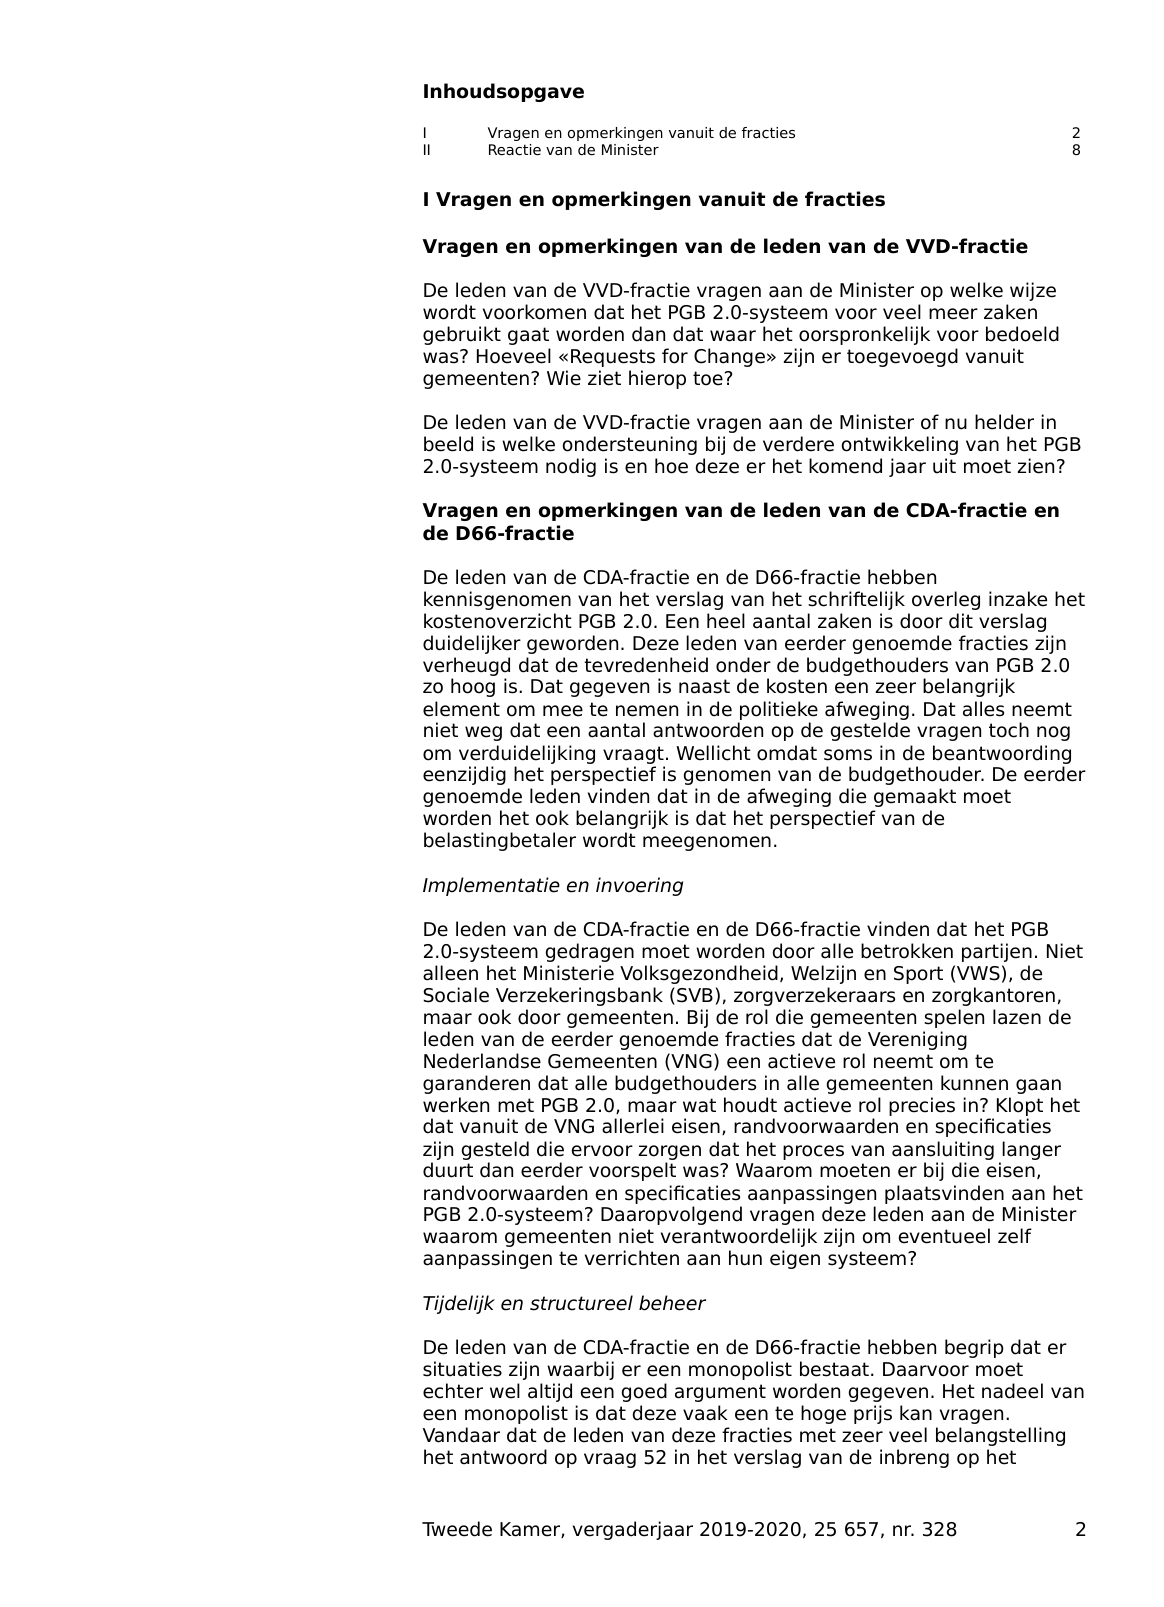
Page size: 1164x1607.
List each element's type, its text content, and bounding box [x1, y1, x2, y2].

text De leden van de CDA-fractie en de D66-fractie hebben kennisgenomen van het verslag van het schriftelijk overleg inzake het kostenoverzicht PGB 2.0. Een heel aantal zaken is door dit verslag duidelijker geworden. Deze leden van eerder genoemde fracties zijn verheugd dat de tevredenheid onder de budgethouders van PGB 2.0 zo hoog is. Dat gegeven is naast de kosten een zeer belangrijk element om mee te nemen in de politieke afweging. Dat alles neemt niet weg dat een aantal antwoorden op de gestelde vragen toch nog om verduidelijking vraagt. Wellicht omdat soms in de beantwoording eenzijdig het perspectief is genomen van de budgethouder. De eerder genoemde leden vinden dat in de afweging die gemaakt moet worden het ook belangrijk is dat het perspectief van de belastingbetaler wordt meegenomen. [422, 567, 1087, 852]
table_header I [422, 125, 481, 142]
subtitle Inhoudsopgave [422, 81, 1087, 103]
subtitle I Vragen en opmerkingen vanuit de fracties [422, 189, 1087, 211]
text De leden van de CDA-fractie en de D66-fractie hebben begrip dat er situaties zijn waarbij er een monopolist bestaat. Daarvoor moet echter wel altijd een goed argument worden gegeven. Het nadeel van een monopolist is dat deze vaak een te hoge prijs kan vragen. Vandaar dat de leden van deze fracties met zeer veel belangstelling het antwoord op vraag 52 in het verslag van de inbreng op het [422, 1337, 1087, 1468]
table_cell II [422, 142, 481, 159]
text De leden van de VVD-fractie vragen aan de Minister of nu helder in beeld is welke ondersteuning bij de verdere ontwikkeling van het PGB 2.0-systeem nodig is en hoe deze er het komend jaar uit moet zien? [422, 412, 1087, 478]
table_cell 8 [1013, 142, 1087, 159]
subtitle Vragen en opmerkingen van de leden van de VVD-fractie [422, 236, 1087, 258]
text De leden van de CDA-fractie en de D66-fractie vinden dat het PGB 2.0-systeem gedragen moet worden door alle betrokken partijen. Niet alleen het Ministerie Volksgezondheid, Welzijn en Sport (VWS), de Sociale Verzekeringsbank (SVB), zorgverzekeraars en zorgkantoren, maar ook door gemeenten. Bij de rol die gemeenten spelen lazen de leden van de eerder genoemde fracties dat de Vereniging Nederlandse Gemeenten (VNG) een actieve rol neemt om te garanderen dat alle budgethouders in alle gemeenten kunnen gaan werken met PGB 2.0, maar wat houdt actieve rol precies in? Klopt het dat vanuit de VNG allerlei eisen, randvoorwaarden en specificaties zijn gesteld die ervoor zorgen dat het proces van aansluiting langer duurt dan eerder voorspelt was? Waarom moeten er bij die eisen, randvoorwaarden en specificaties aanpassingen plaatsvinden aan het PGB 2.0-systeem? Daaropvolgend vragen deze leden aan de Minister waarom gemeenten niet verantwoordelijk zijn om eventueel zelf aanpassingen te verrichten aan hun eigen systeem? [422, 919, 1087, 1270]
table_header 2 [1013, 125, 1087, 142]
subtitle Implementatie en invoering [422, 874, 1087, 896]
text De leden van de VVD-fractie vragen aan de Minister op welke wijze wordt voorkomen dat het PGB 2.0-systeem voor veel meer zaken gebruikt gaat worden dan dat waar het oorspronkelijk voor bedoeld was? Hoeveel «Requests for Change» zijn er toegevoegd vanuit gemeenten? Wie ziet hierop toe? [422, 280, 1087, 390]
subtitle Vragen en opmerkingen van de leden van de CDA-fractie en de D66-fractie [422, 500, 1087, 544]
subtitle Tijdelijk en structureel beheer [422, 1292, 1087, 1314]
table_header Vragen en opmerkingen vanuit de fracties [481, 125, 1013, 142]
table_cell Reactie van de Minister [481, 142, 1013, 159]
